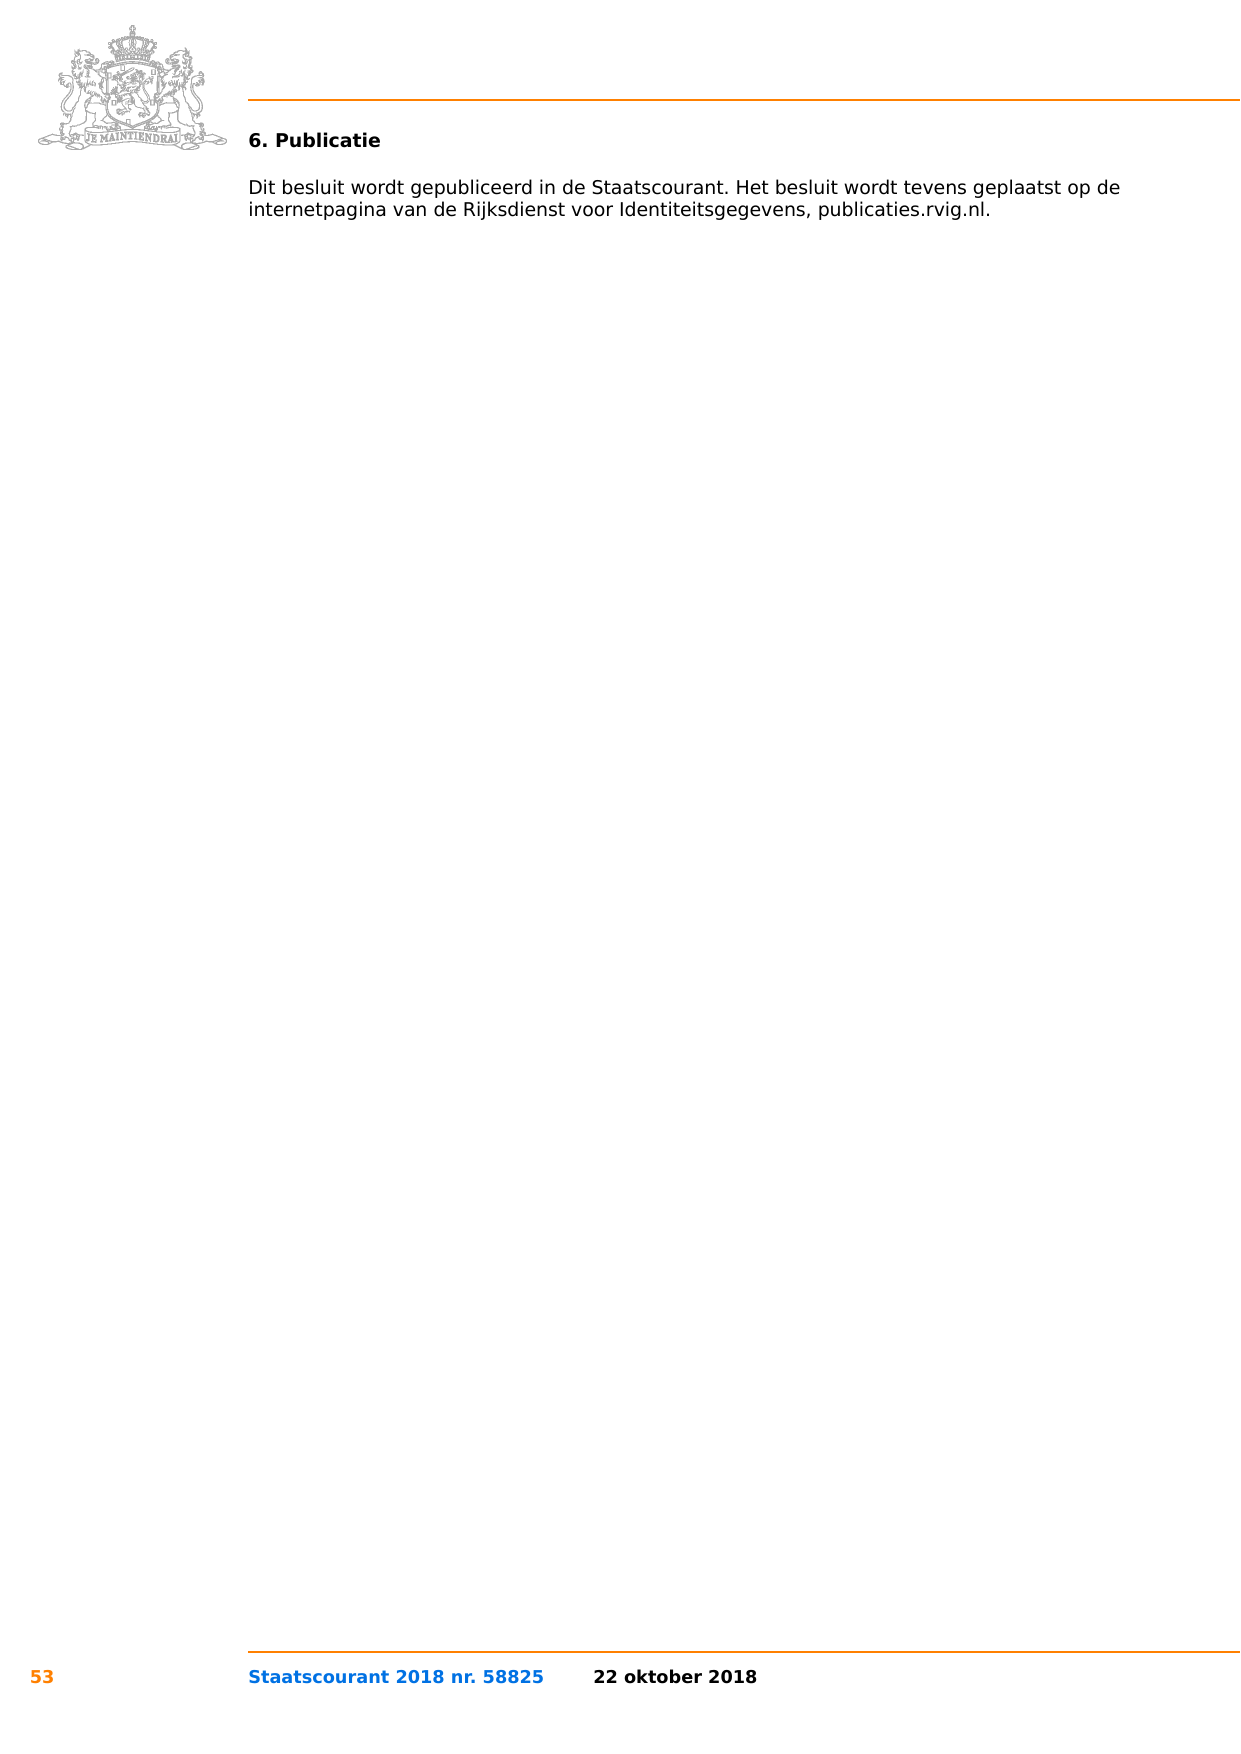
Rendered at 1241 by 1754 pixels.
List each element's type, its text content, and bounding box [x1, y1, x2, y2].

subtitle 6. Publicatie [248, 130, 1163, 152]
text Dit besluit wordt gepubliceerd in de Staatscourant. Het besluit wordt tevens geplaatst op de internetpagina van de Rijksdienst voor Identiteitsgegevens, publicaties.rvig.nl. [248, 177, 1163, 221]
picture [38, 25, 227, 150]
